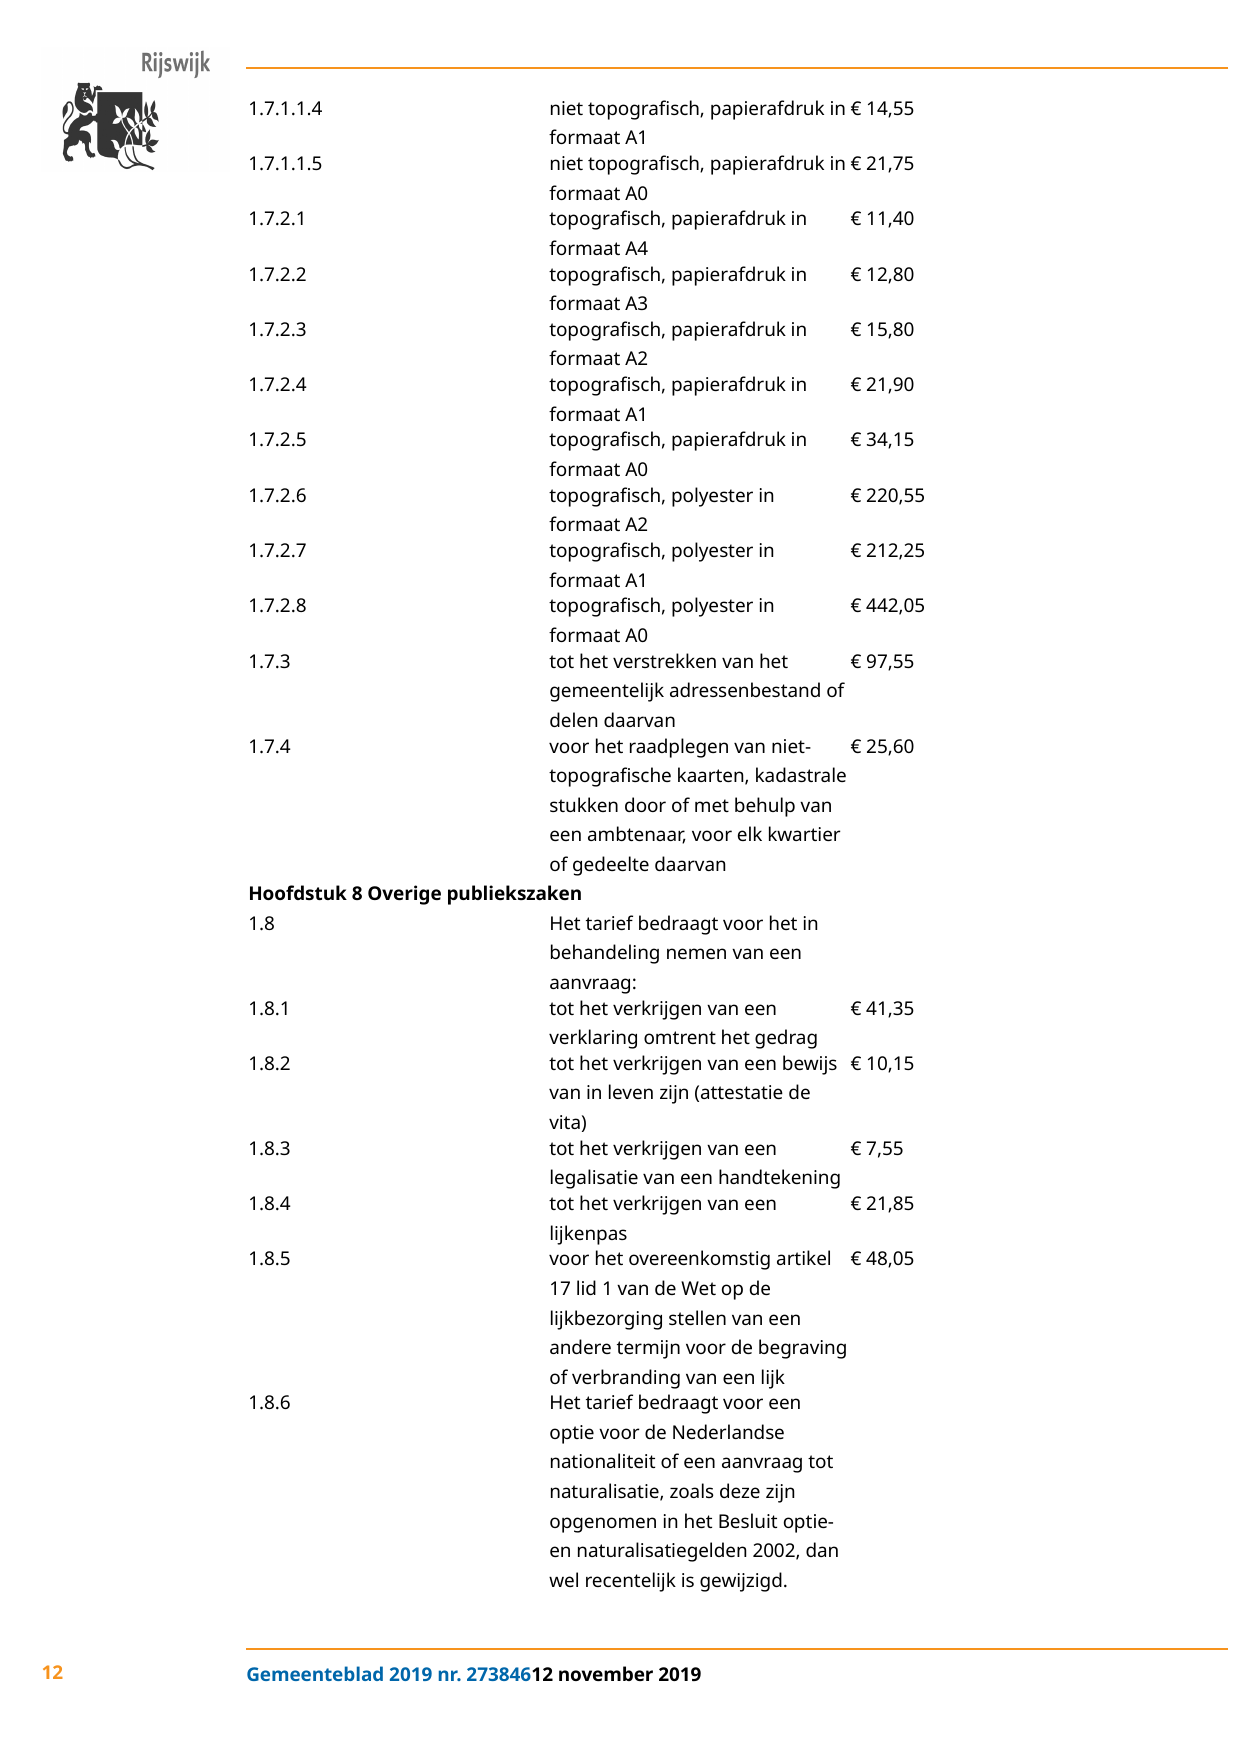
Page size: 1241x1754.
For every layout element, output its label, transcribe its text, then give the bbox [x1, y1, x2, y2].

table_cell 1.7.1.1.5 [248, 150, 549, 205]
table_cell tot het verstrekken van het gemeentelijk adressenbestand of delen daarvan [549, 648, 850, 733]
table_cell € 25,60 [850, 733, 1152, 877]
table_cell 1.8.3 [248, 1135, 549, 1190]
table_cell voor het overeenkomstig artikel 17 lid 1 van de Wet op de lijkbezorging stellen van een andere termijn voor de begraving of verbranding van een lijk [549, 1246, 850, 1389]
table_cell topografisch, polyester in formaat A1 [549, 537, 850, 593]
table_cell Het tarief bedraagt voor een optie voor de Nederlandse nationaliteit of een aanvraag tot naturalisatie, zoals deze zijn opgenomen in het Besluit optie- en naturalisatiegelden 2002, dan wel recentelijk is gewijzigd. [549, 1390, 850, 1593]
table_cell 1.7.2.6 [248, 482, 549, 537]
table_cell tot het verkrijgen van een bewijs van in leven zijn (attestatie de vita) [549, 1050, 850, 1135]
table_cell topografisch, papierafdruk in formaat A4 [549, 205, 850, 261]
table_cell tot het verkrijgen van een legalisatie van een handtekening [549, 1135, 850, 1190]
table_cell 1.8.6 [248, 1390, 549, 1593]
table_cell topografisch, papierafdruk in formaat A2 [549, 316, 850, 371]
table_cell 1.7.3 [248, 648, 549, 733]
table_cell € 220,55 [850, 482, 1152, 537]
picture [41, 47, 231, 172]
table_cell € 21,85 [850, 1190, 1152, 1246]
table_cell 1.7.1.1.4 [248, 95, 549, 150]
table_cell 1.7.2.1 [248, 205, 549, 261]
text Hoofdstuk 8 Overige publiekszaken [248, 880, 1152, 906]
table_cell topografisch, papierafdruk in formaat A3 [549, 261, 850, 316]
table_cell 1.7.4 [248, 733, 549, 877]
table_cell € 48,05 [850, 1246, 1152, 1389]
table_cell niet topografisch, papierafdruk in formaat A1 [549, 95, 850, 150]
table_cell € 7,55 [850, 1135, 1152, 1190]
table_cell € 21,75 [850, 150, 1152, 205]
table_cell 1.7.2.8 [248, 593, 549, 648]
table_cell 1.8.1 [248, 995, 549, 1050]
table_header [850, 910, 1152, 995]
table_cell € 41,35 [850, 995, 1152, 1050]
table_cell 1.7.2.4 [248, 371, 549, 427]
table_cell tot het verkrijgen van een verklaring omtrent het gedrag [549, 995, 850, 1050]
table_cell topografisch, papierafdruk in formaat A1 [549, 371, 850, 427]
table_cell topografisch, polyester in formaat A2 [549, 482, 850, 537]
table_cell 1.7.2.5 [248, 427, 549, 482]
table_cell topografisch, polyester in formaat A0 [549, 593, 850, 648]
table_cell € 212,25 [850, 537, 1152, 593]
table_cell 1.8.4 [248, 1190, 549, 1246]
table_cell € 97,55 [850, 648, 1152, 733]
table_cell topografisch, papierafdruk in formaat A0 [549, 427, 850, 482]
table_cell 1.8.5 [248, 1246, 549, 1389]
table_cell € 34,15 [850, 427, 1152, 482]
table_cell 1.7.2.2 [248, 261, 549, 316]
table_cell voor het raadplegen van niet-topografische kaarten, kadastrale stukken door of met behulp van een ambtenaar, voor elk kwartier of gedeelte daarvan [549, 733, 850, 877]
table_cell € 10,15 [850, 1050, 1152, 1135]
table_cell [850, 1390, 1152, 1593]
table_cell € 14,55 [850, 95, 1152, 150]
table_cell 1.8.2 [248, 1050, 549, 1135]
table_cell 1.7.2.7 [248, 537, 549, 593]
table_cell niet topografisch, papierafdruk in formaat A0 [549, 150, 850, 205]
table_cell tot het verkrijgen van een lijkenpas [549, 1190, 850, 1246]
table_header Het tarief bedraagt voor het in behandeling nemen van een aanvraag: [549, 910, 850, 995]
table_cell € 15,80 [850, 316, 1152, 371]
table_header 1.8 [248, 910, 549, 995]
table_cell € 11,40 [850, 205, 1152, 261]
table_cell € 442,05 [850, 593, 1152, 648]
table_cell € 21,90 [850, 371, 1152, 427]
table_cell € 12,80 [850, 261, 1152, 316]
table_cell 1.7.2.3 [248, 316, 549, 371]
